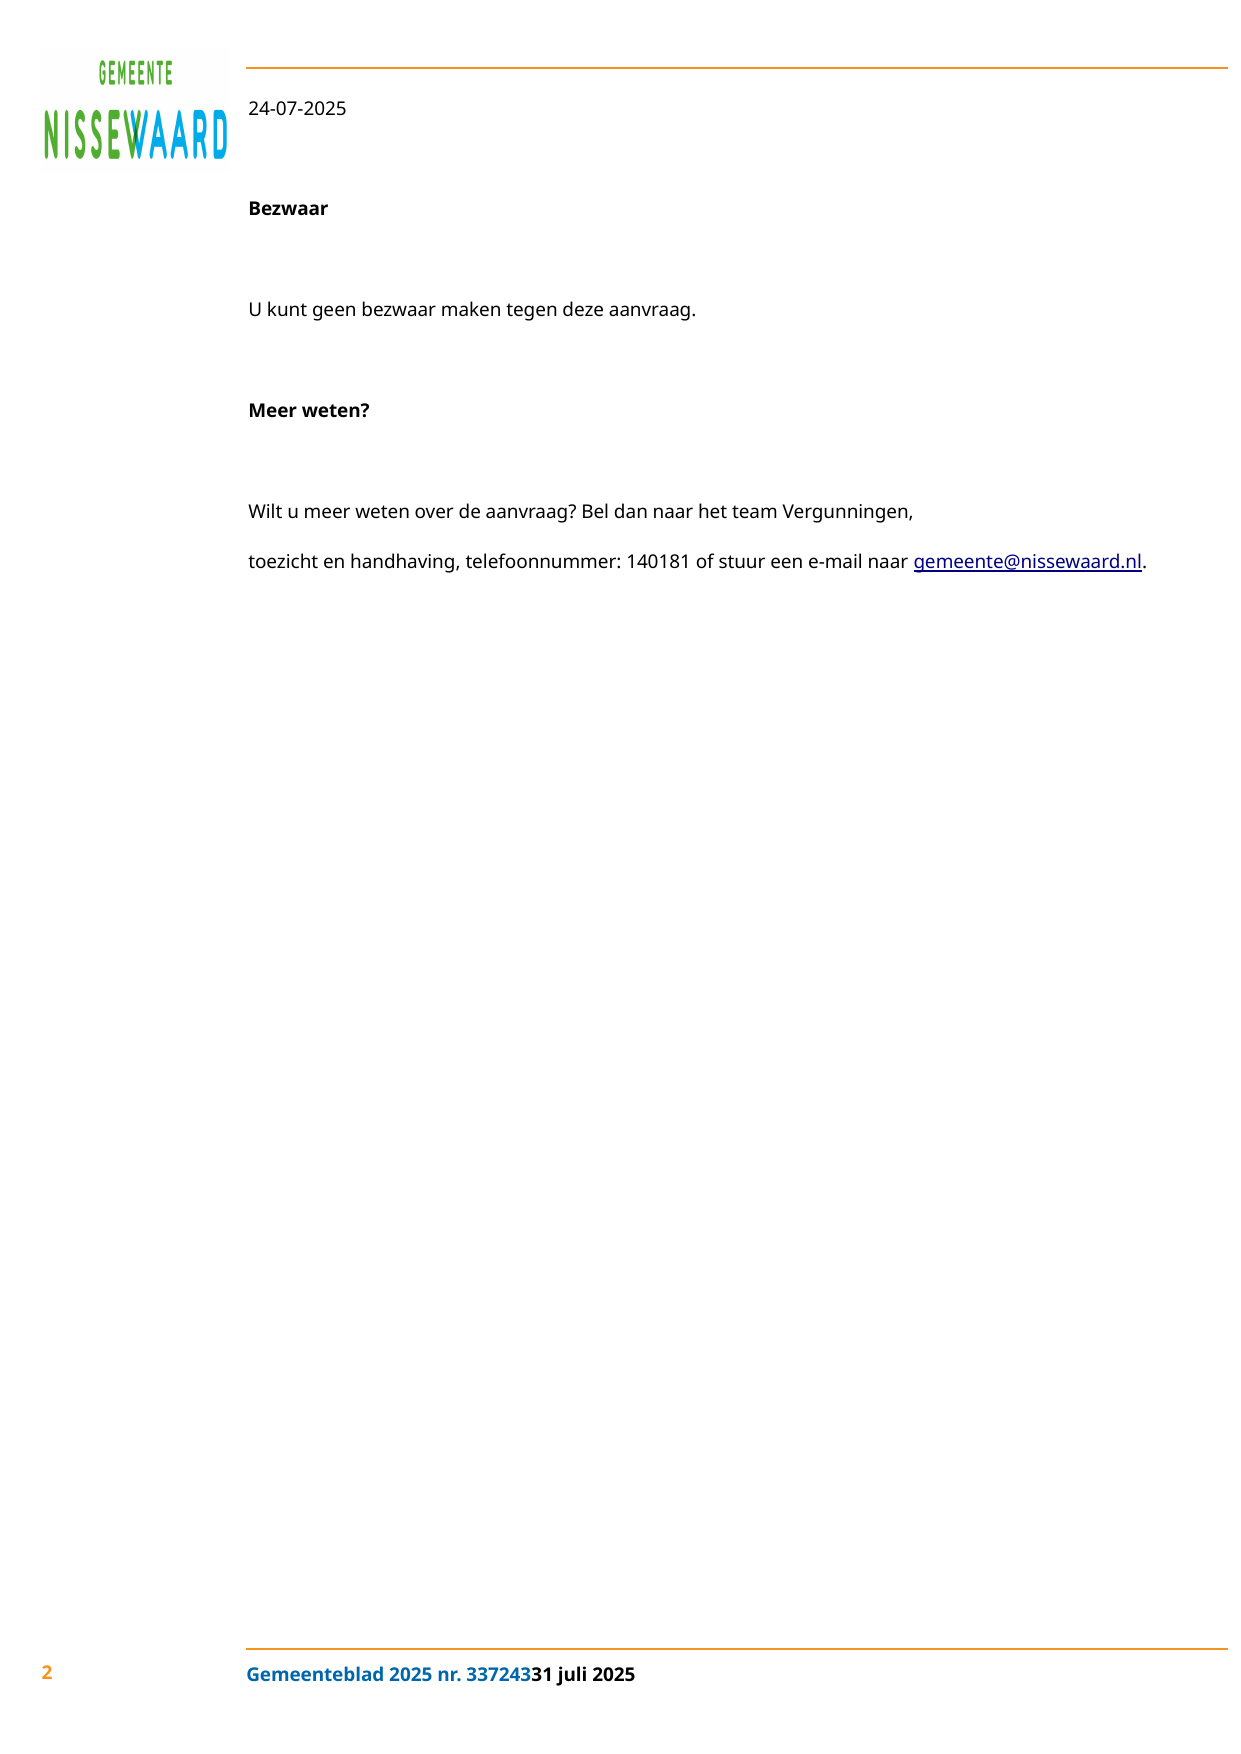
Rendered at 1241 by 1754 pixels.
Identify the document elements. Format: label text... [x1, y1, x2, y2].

picture [41, 47, 231, 172]
text U kunt geen bezwaar maken tegen deze aanvraag. [248, 296, 1152, 322]
text toezicht en handhaving, telefoonnummer: 140181 of stuur een e-mail naar gemeente@nissewaard.nl. [248, 548, 1152, 574]
text Bezwaar [248, 196, 1152, 221]
text Meer weten? [248, 397, 1152, 423]
text 24-07-2025 [248, 95, 1152, 121]
text Wilt u meer weten over de aanvraag? Bel dan naar het team Vergunningen, [248, 498, 1152, 524]
